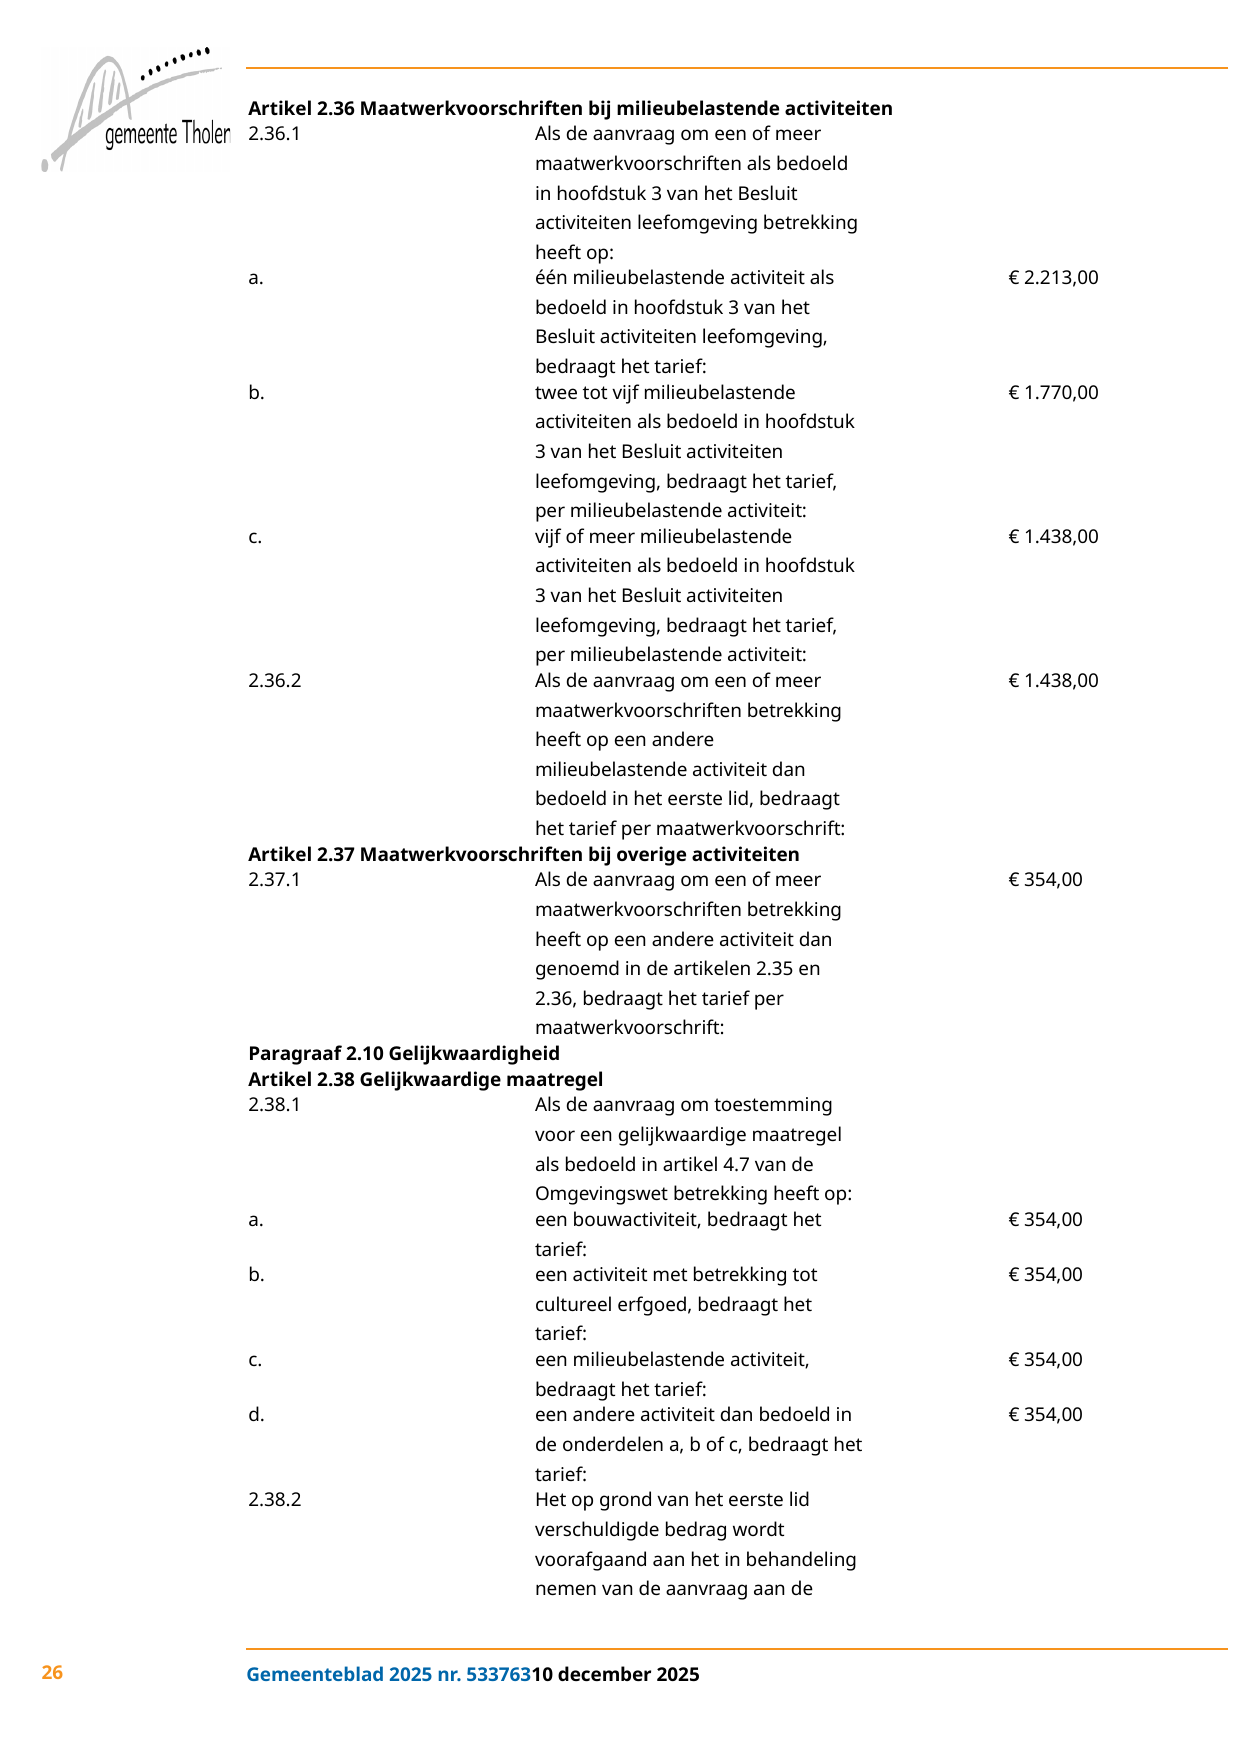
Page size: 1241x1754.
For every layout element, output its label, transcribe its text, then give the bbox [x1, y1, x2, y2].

table_cell [865, 121, 1008, 264]
table_cell Als de aanvraag om een of meer maatwerkvoorschriften als bedoeld in hoofdstuk 3 van het Besluit activiteiten leefomgeving betrekking heeft op: [535, 121, 865, 264]
table_cell [865, 867, 1008, 1040]
table_cell € 354,00 [1008, 1261, 1152, 1346]
table_cell b. [248, 379, 535, 523]
table_cell [865, 1261, 1008, 1346]
table_cell [865, 1346, 1008, 1402]
table_cell [865, 1487, 1008, 1601]
table_cell a. [248, 1206, 535, 1261]
table_cell € 354,00 [1008, 867, 1152, 1040]
table_cell c. [248, 523, 535, 667]
table_cell [865, 1092, 1008, 1206]
table_cell vijf of meer milieubelastende activiteiten als bedoeld in hoofdstuk 3 van het Besluit activiteiten leefomgeving, bedraagt het tarief, per milieubelastende activiteit: [535, 523, 865, 667]
table_cell € 1.438,00 [1008, 523, 1152, 667]
table_cell [1008, 1487, 1152, 1601]
table_cell één milieubelastende activiteit als bedoeld in hoofdstuk 3 van het Besluit activiteiten leefomgeving, bedraagt het tarief: [535, 265, 865, 379]
table_cell Als de aanvraag om een of meer maatwerkvoorschriften betrekking heeft op een andere activiteit dan genoemd in de artikelen 2.35 en 2.36, bedraagt het tarief per maatwerkvoorschrift: [535, 867, 865, 1040]
table_cell 2.38.1 [248, 1092, 535, 1206]
table_cell Het op grond van het eerste lid verschuldigde bedrag wordt voorafgaand aan het in behandeling nemen van de aanvraag aan de [535, 1487, 865, 1601]
table_cell € 1.770,00 [1008, 379, 1152, 523]
table_cell b. [248, 1261, 535, 1346]
table_cell [865, 523, 1008, 667]
table_cell [865, 1206, 1008, 1261]
table_cell een andere activiteit dan bedoeld in de onderdelen a, b of c, bedraagt het tarief: [535, 1402, 865, 1487]
table_cell € 354,00 [1008, 1402, 1152, 1487]
table_cell [865, 667, 1008, 841]
table_cell [1008, 121, 1152, 264]
table_cell € 2.213,00 [1008, 265, 1152, 379]
table_cell Paragraaf 2.10 Gelijkwaardigheid [248, 1040, 1152, 1066]
table_cell [865, 265, 1008, 379]
table_cell 2.36.1 [248, 121, 535, 264]
table_cell 2.37.1 [248, 867, 535, 1040]
table_cell twee tot vijf milieubelastende activiteiten als bedoeld in hoofdstuk 3 van het Besluit activiteiten leefomgeving, bedraagt het tarief, per milieubelastende activiteit: [535, 379, 865, 523]
table_cell Artikel 2.37 Maatwerkvoorschriften bij overige activiteiten [248, 841, 1152, 867]
table_cell c. [248, 1346, 535, 1402]
table_cell a. [248, 265, 535, 379]
table_cell [865, 379, 1008, 523]
table_cell Artikel 2.38 Gelijkwaardige maatregel [248, 1066, 1152, 1092]
table_cell Als de aanvraag om toestemming voor een gelijkwaardige maatregel als bedoeld in artikel 4.7 van de Omgevingswet betrekking heeft op: [535, 1092, 865, 1206]
picture [41, 47, 231, 172]
table_cell d. [248, 1402, 535, 1487]
table_cell € 354,00 [1008, 1206, 1152, 1261]
table_cell € 1.438,00 [1008, 667, 1152, 841]
table_cell Artikel 2.36 Maatwerkvoorschriften bij milieubelastende activiteiten [248, 95, 1152, 121]
table_cell € 354,00 [1008, 1346, 1152, 1402]
table_cell 2.36.2 [248, 667, 535, 841]
table_cell Als de aanvraag om een of meer maatwerkvoorschriften betrekking heeft op een andere milieubelastende activiteit dan bedoeld in het eerste lid, bedraagt het tarief per maatwerkvoorschrift: [535, 667, 865, 841]
table_cell een activiteit met betrekking tot cultureel erfgoed, bedraagt het tarief: [535, 1261, 865, 1346]
table_cell [865, 1402, 1008, 1487]
table_cell [1008, 1092, 1152, 1206]
table_cell een bouwactiviteit, bedraagt het tarief: [535, 1206, 865, 1261]
table_cell een milieubelastende activiteit, bedraagt het tarief: [535, 1346, 865, 1402]
table_cell 2.38.2 [248, 1487, 535, 1601]
